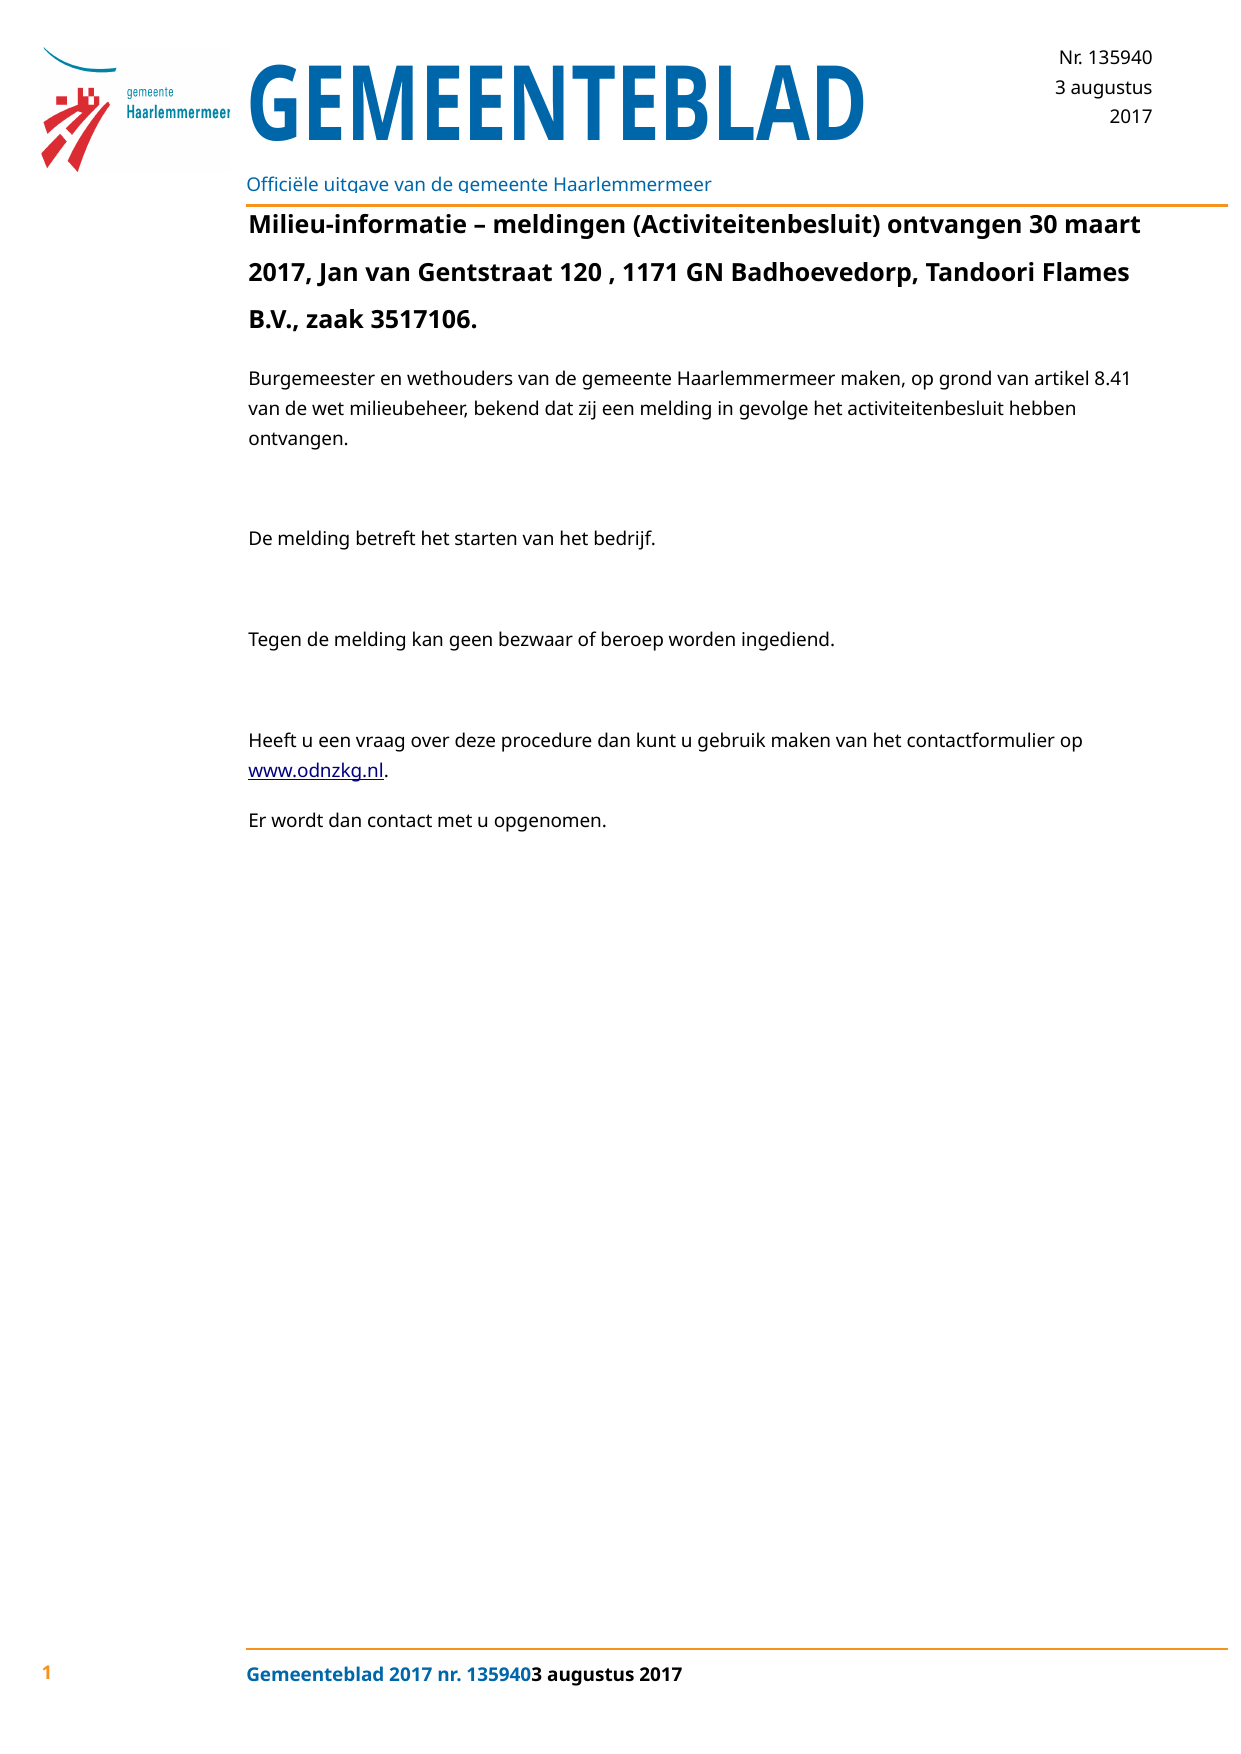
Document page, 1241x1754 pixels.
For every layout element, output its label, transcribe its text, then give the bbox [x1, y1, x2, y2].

text Milieu-informatie – meldingen (Activiteitenbesluit) ontvangen 30 maart 2017, Jan van Gentstraat 120 , 1171 GN Badhoevedorp, Tandoori Flames B.V., zaak 3517106. [248, 207, 1152, 336]
text Heeft u een vraag over deze procedure dan kunt u gebruik maken van het contactformulier op www.odnzkg.nl. [248, 727, 1152, 782]
text Er wordt dan contact met u opgenomen. [248, 807, 1152, 833]
text De melding betreft het starten van het bedrijf. [248, 526, 1152, 551]
text Tegen de melding kan geen bezwaar of beroep worden ingediend. [248, 626, 1152, 652]
picture [41, 47, 231, 172]
text Burgemeester en wethouders van de gemeente Haarlemmermeer maken, op grond van artikel 8.41 van de wet milieubeheer, bekend dat zij een melding in gevolge het activiteitenbesluit hebben ontvangen. [248, 366, 1152, 450]
